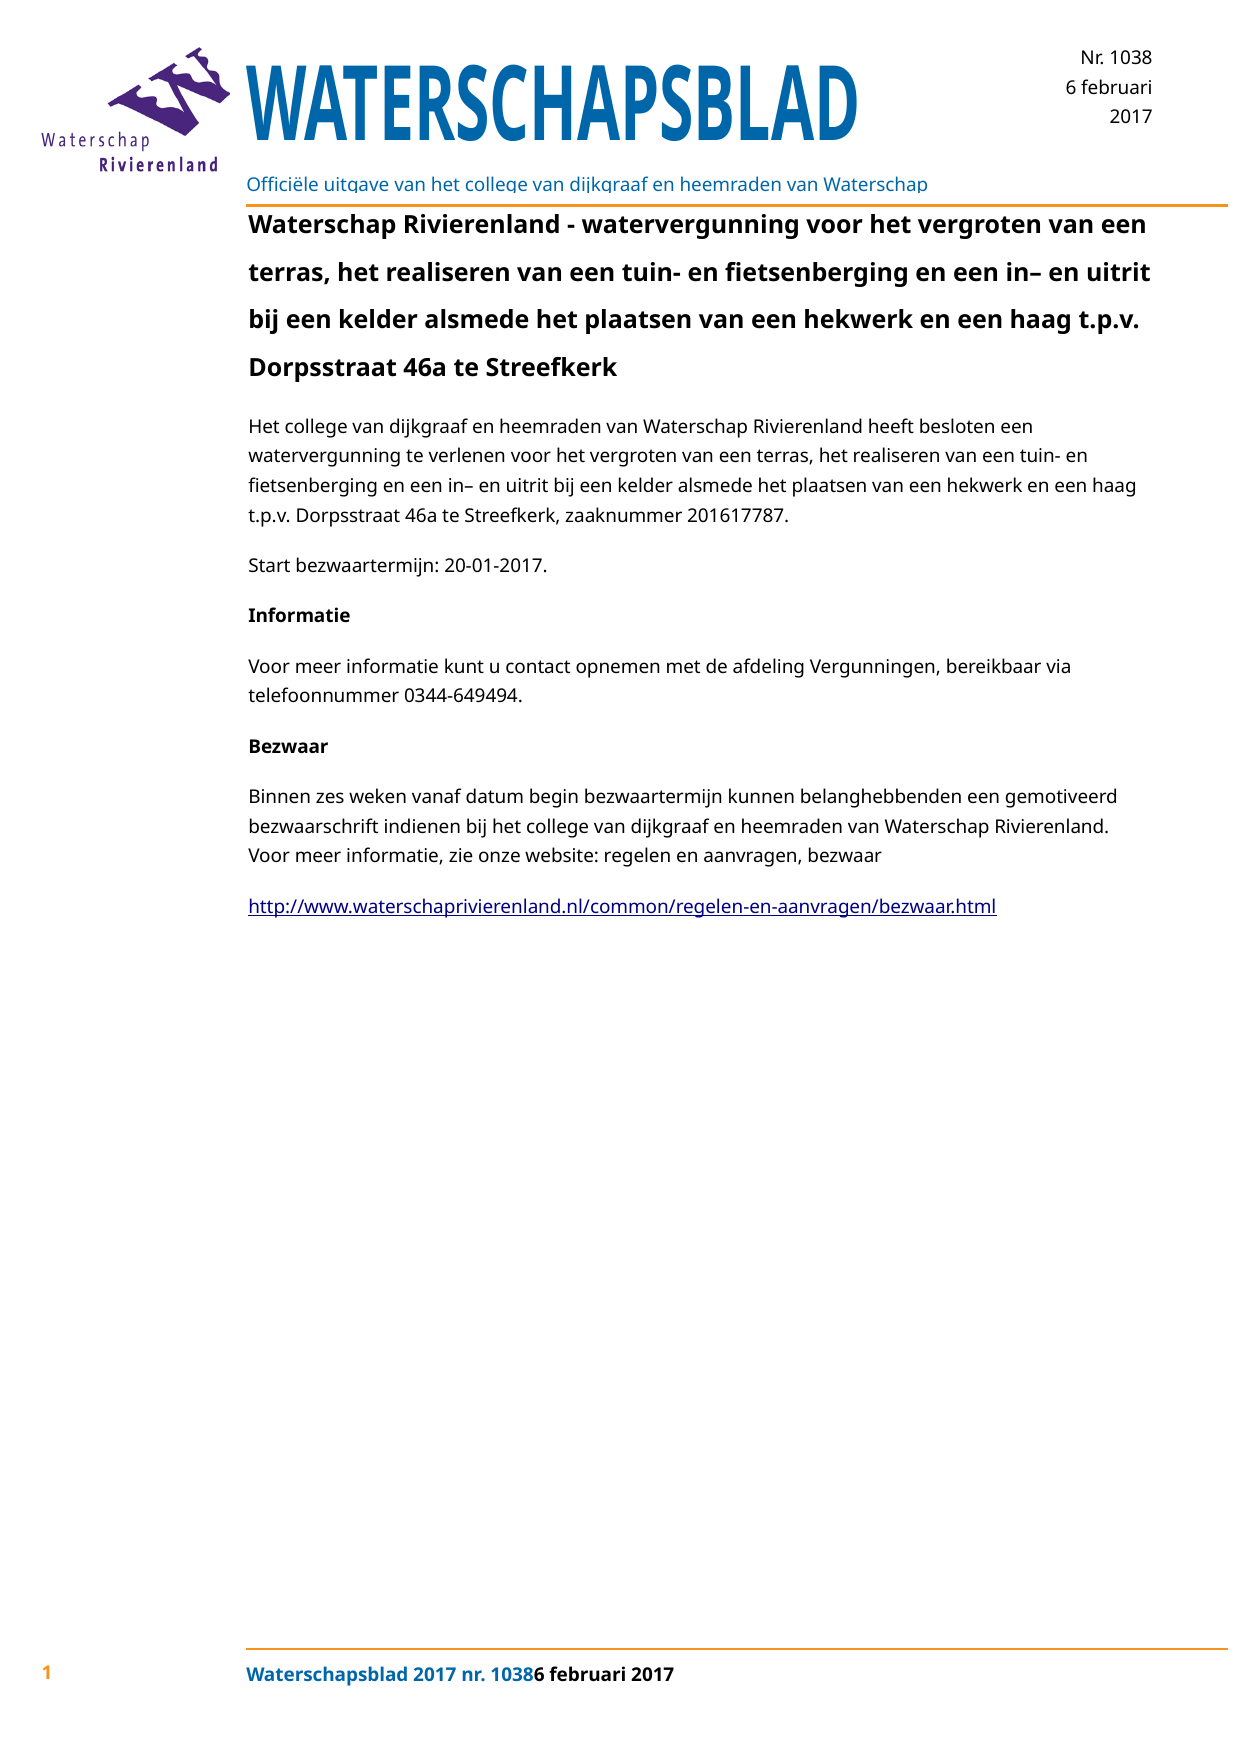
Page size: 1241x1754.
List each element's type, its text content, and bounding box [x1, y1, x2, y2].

text Bezwaar [248, 733, 1152, 759]
text http://www.waterschaprivierenland.nl/common/regelen-en-aanvragen/bezwaar.html [248, 893, 1152, 919]
text Voor meer informatie kunt u contact opnemen met de afdeling Vergunningen, bereikbaar via telefoonnummer 0344-649494. [248, 653, 1152, 708]
text Start bezwaartermijn: 20-01-2017. [248, 552, 1152, 578]
text Informatie [248, 603, 1152, 628]
picture [41, 47, 231, 172]
text Binnen zes weken vanaf datum begin bezwaartermijn kunnen belanghebbenden een gemotiveerd bezwaarschrift indienen bij het college van dijkgraaf en heemraden van Waterschap Rivierenland. Voor meer informatie, zie onze website: regelen en aanvragen, bezwaar [248, 783, 1152, 868]
text Waterschap Rivierenland - watervergunning voor het vergroten van een terras, het realiseren van een tuin- en fietsenberging en een in– en uitrit bij een kelder alsmede het plaatsen van een hekwerk en een haag t.p.v. Dorpsstraat 46a te Streefkerk [248, 207, 1152, 384]
text Het college van dijkgraaf en heemraden van Waterschap Rivierenland heeft besloten een watervergunning te verlenen voor het vergroten van een terras, het realiseren van een tuin- en fietsenberging en een in– en uitrit bij een kelder alsmede het plaatsen van een hekwerk en een haag t.p.v. Dorpsstraat 46a te Streefkerk, zaaknummer 201617787. [248, 413, 1152, 528]
